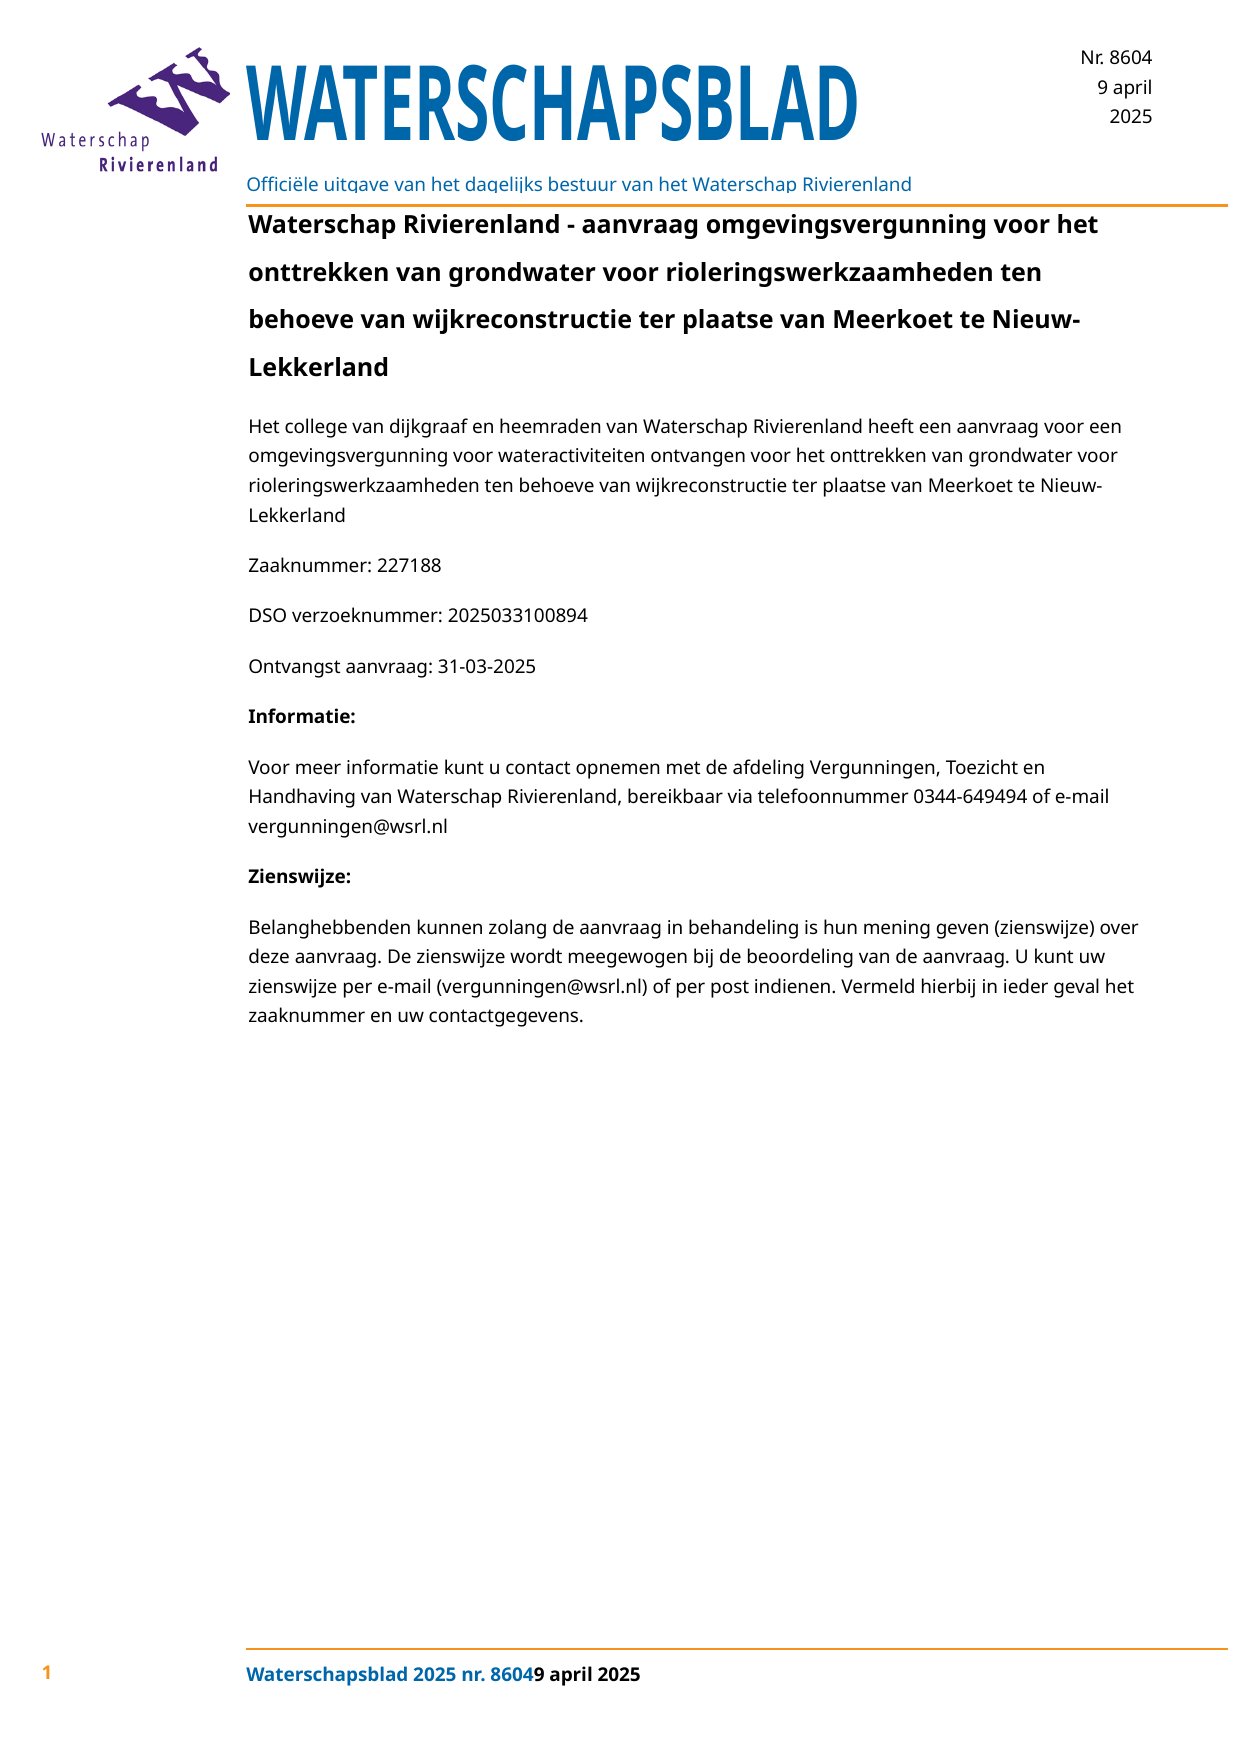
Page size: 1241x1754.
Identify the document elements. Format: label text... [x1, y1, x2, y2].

text Voor meer informatie kunt u contact opnemen met de afdeling Vergunningen, Toezicht en Handhaving van Waterschap Rivierenland, bereikbaar via telefoonnummer 0344-649494 of e-mail vergunningen@wsrl.nl [248, 754, 1152, 839]
text Informatie: [248, 703, 1152, 729]
text Zienswijze: [248, 863, 1152, 889]
text Waterschap Rivierenland - aanvraag omgevingsvergunning voor het onttrekken van grondwater voor rioleringswerkzaamheden ten behoeve van wijkreconstructie ter plaatse van Meerkoet te Nieuw-Lekkerland [248, 207, 1152, 384]
picture [41, 47, 231, 172]
text Belanghebbenden kunnen zolang de aanvraag in behandeling is hun mening geven (zienswijze) over deze aanvraag. De zienswijze wordt meegewogen bij de beoordeling van de aanvraag. U kunt uw zienswijze per e-mail (vergunningen@wsrl.nl) of per post indienen. Vermeld hierbij in ieder geval het zaaknummer en uw contactgegevens. [248, 914, 1152, 1028]
text Ontvangst aanvraag: 31-03-2025 [248, 653, 1152, 679]
text Zaaknummer: 227188 [248, 552, 1152, 578]
text DSO verzoeknummer: 2025033100894 [248, 603, 1152, 628]
text Het college van dijkgraaf en heemraden van Waterschap Rivierenland heeft een aanvraag voor een omgevingsvergunning voor wateractiviteiten ontvangen voor het onttrekken van grondwater voor rioleringswerkzaamheden ten behoeve van wijkreconstructie ter plaatse van Meerkoet te Nieuw-Lekkerland [248, 413, 1152, 528]
